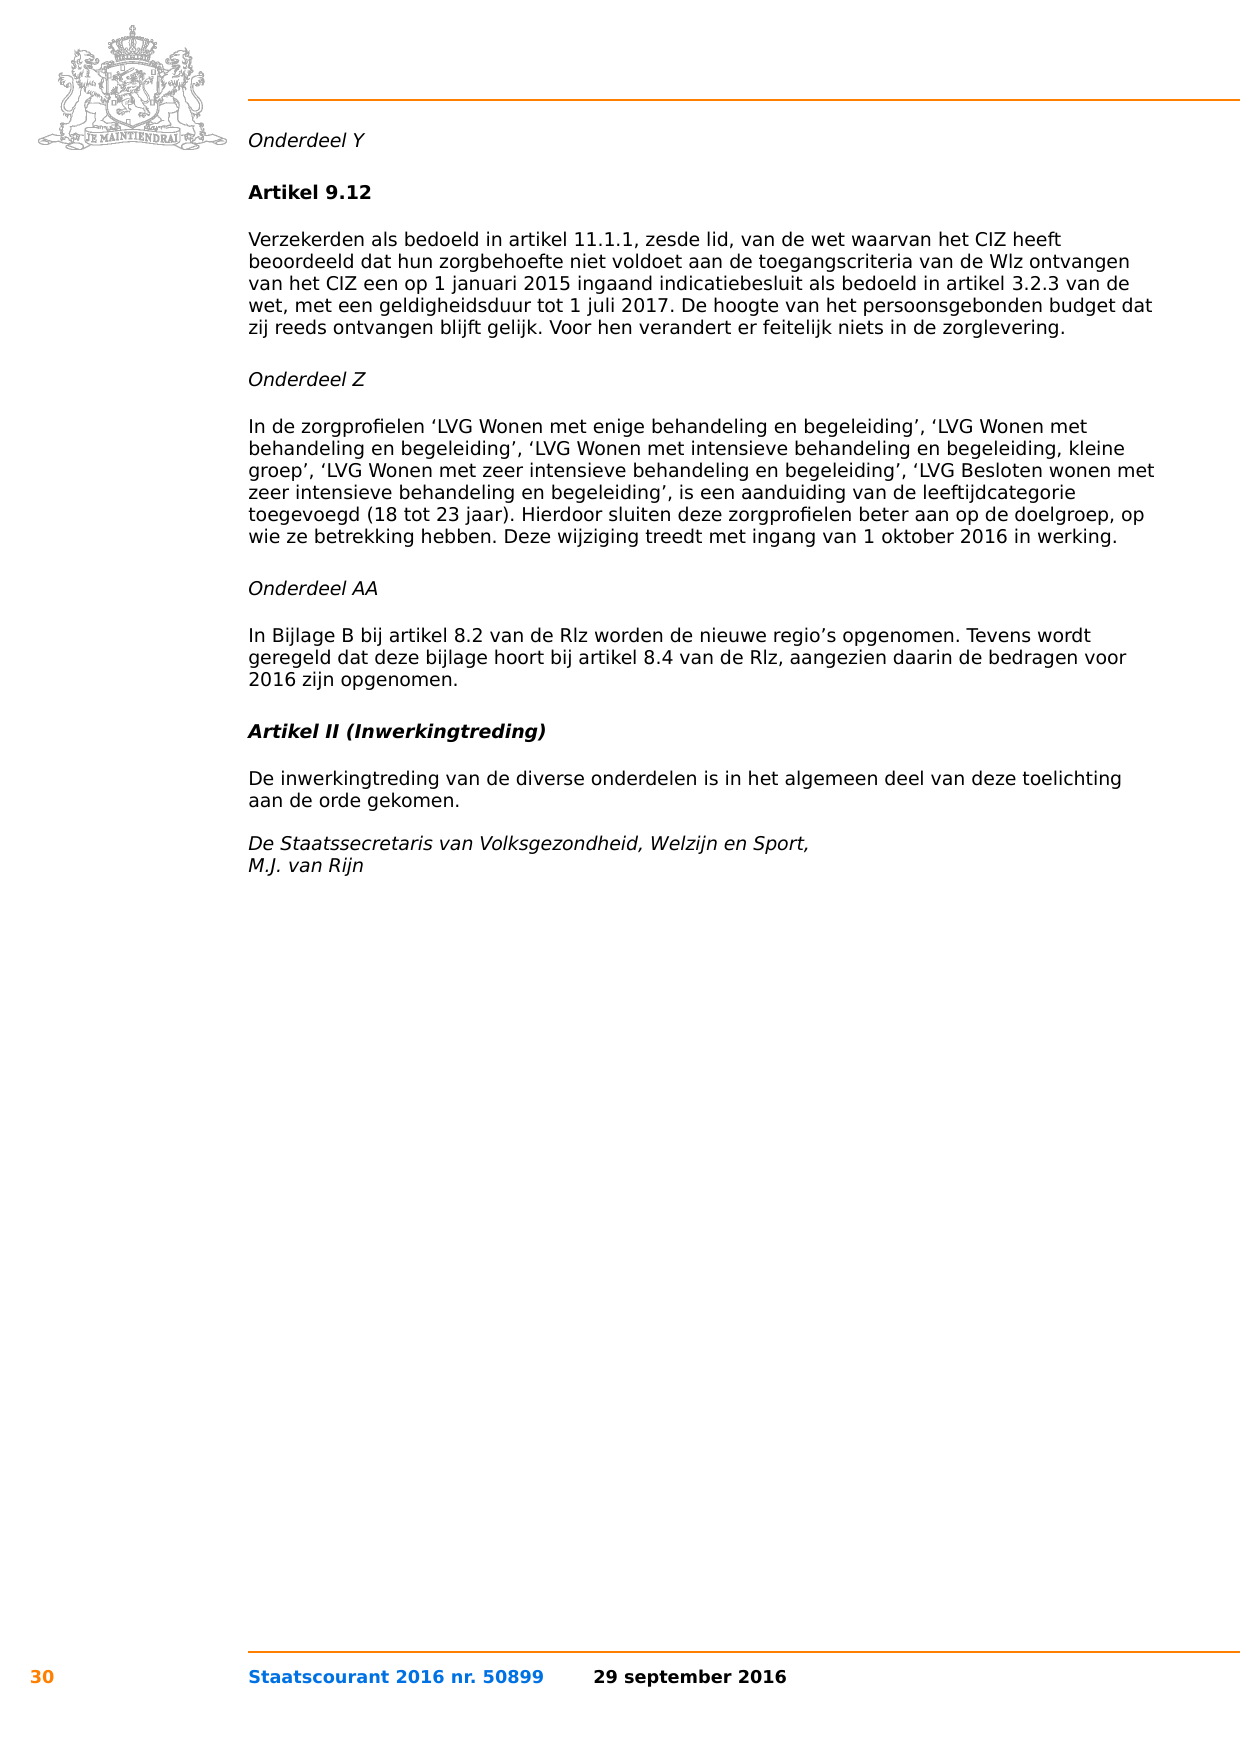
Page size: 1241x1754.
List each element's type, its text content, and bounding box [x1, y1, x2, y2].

subtitle Onderdeel Y [248, 130, 1163, 152]
text De inwerkingtreding van de diverse onderdelen is in het algemeen deel van deze toelichting aan de orde gekomen. [248, 767, 1163, 811]
text In Bijlage B bij artikel 8.2 van de Rlz worden de nieuwe regio’s opgenomen. Tevens wordt geregeld dat deze bijlage hoort bij artikel 8.4 van de Rlz, aangezien daarin de bedragen voor 2016 zijn opgenomen. [248, 624, 1163, 691]
subtitle Artikel 9.12 [248, 182, 1163, 204]
subtitle Onderdeel AA [248, 578, 1163, 599]
text In de zorgprofielen ‘LVG Wonen met enige behandeling en begeleiding’, ‘LVG Wonen met behandeling en begeleiding’, ‘LVG Wonen met intensieve behandeling en begeleiding, kleine groep’, ‘LVG Wonen met zeer intensieve behandeling en begeleiding’, ‘LVG Besloten wonen met zeer intensieve behandeling en begeleiding’, is een aanduiding van de leeftijdcategorie toegevoegd (18 tot 23 jaar). Hierdoor sluiten deze zorgprofielen beter aan op de doelgroep, op wie ze betrekking hebben. Deze wijziging treedt met ingang van 1 oktober 2016 in werking. [248, 416, 1163, 548]
text Verzekerden als bedoeld in artikel 11.1.1, zesde lid, van de wet waarvan het CIZ heeft beoordeeld dat hun zorgbehoefte niet voldoet aan de toegangscriteria van de Wlz ontvangen van het CIZ een op 1 januari 2015 ingaand indicatiebesluit als bedoeld in artikel 3.2.3 van de wet, met een geldigheidsduur tot 1 juli 2017. De hoogte van het persoonsgebonden budget dat zij reeds ontvangen blijft gelijk. Voor hen verandert er feitelijk niets in de zorglevering. [248, 229, 1163, 339]
subtitle Onderdeel Z [248, 369, 1163, 391]
picture [38, 25, 227, 150]
text De Staatssecretaris van Volksgezondheid, Welzijn en Sport, M.J. van Rijn [248, 833, 1163, 877]
subtitle Artikel II (Inwerkingtreding) [248, 721, 1163, 742]
